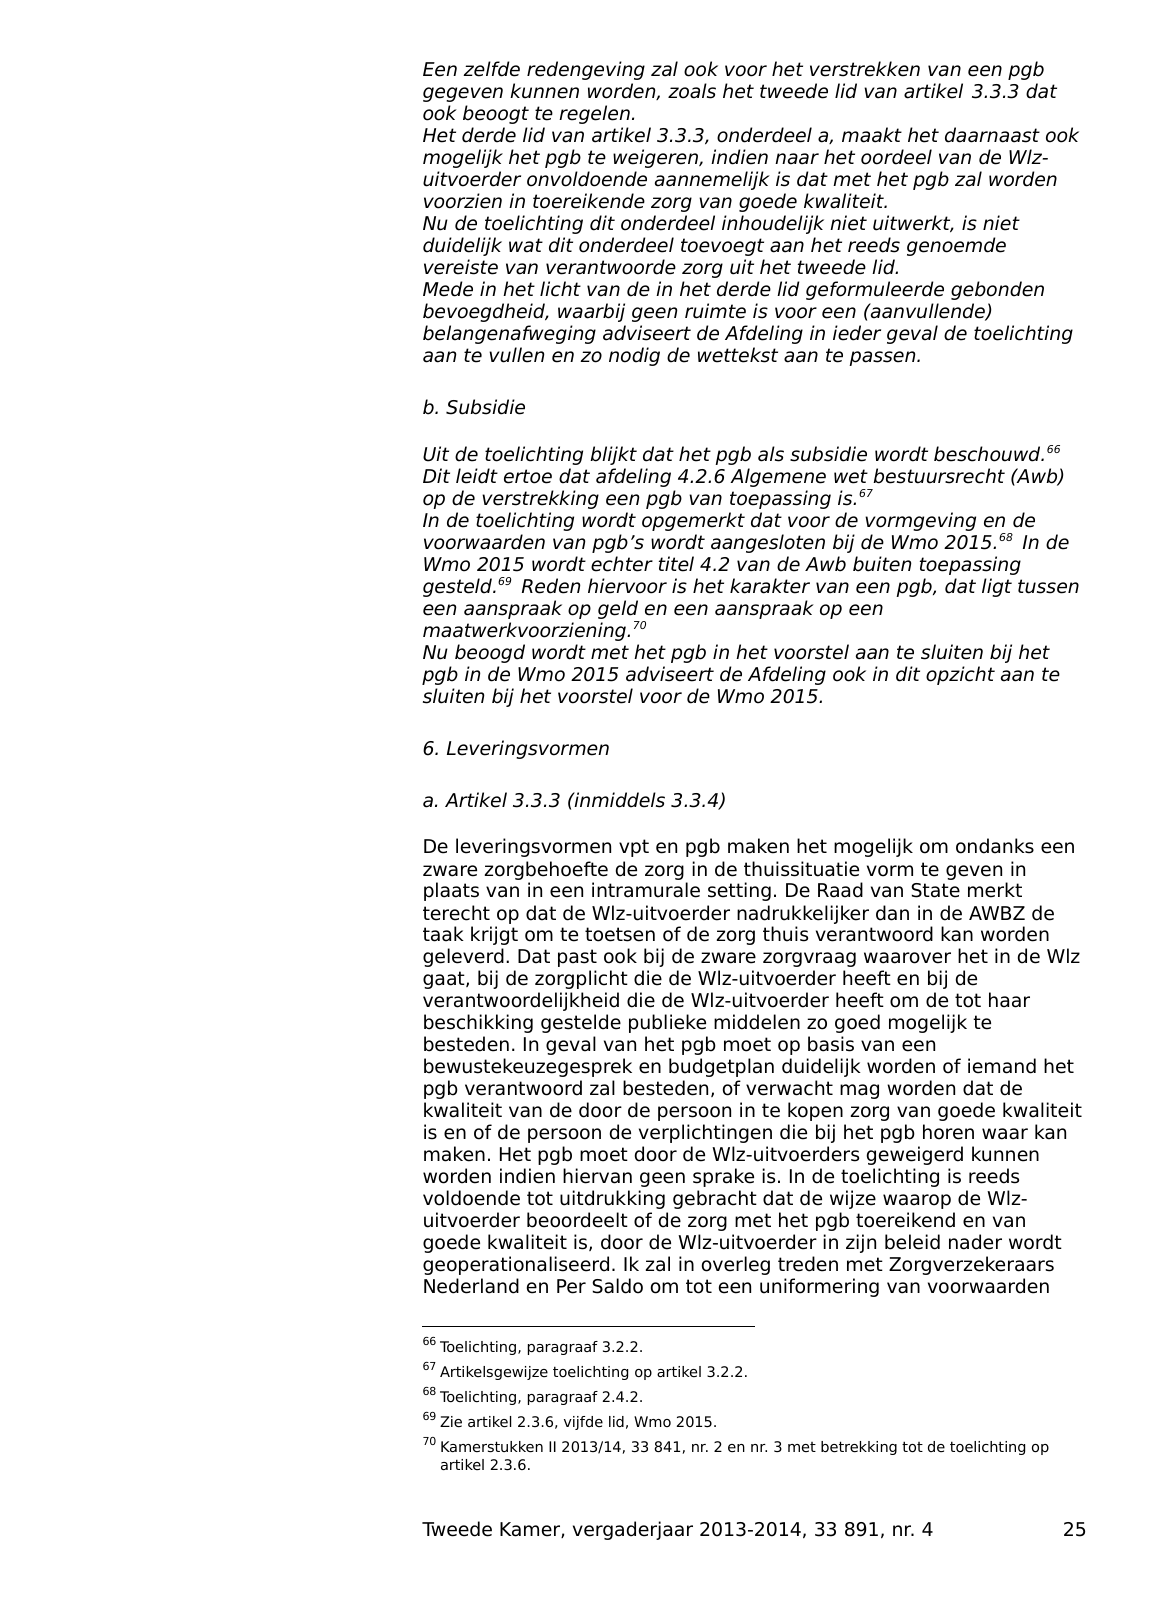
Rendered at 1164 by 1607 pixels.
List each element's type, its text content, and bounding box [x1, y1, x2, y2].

text Nu beoogd wordt met het pgb in het voorstel aan te sluiten bij het pgb in de Wmo 2015 adviseert de Afdeling ook in dit opzicht aan te sluiten bij het voorstel voor de Wmo 2015. [422, 642, 1087, 707]
text Zie artikel 2.3.6, vijfde lid, Wmo 2015. [422, 1410, 1087, 1432]
subtitle b. Subsidie [422, 397, 1087, 419]
text Mede in het licht van de in het derde lid geformuleerde gebonden bevoegdheid, waarbij geen ruimte is voor een (aanvullende) belangenafweging adviseert de Afdeling in ieder geval de toelichting aan te vullen en zo nodig de wettekst aan te passen. [422, 279, 1087, 367]
text Een zelfde redengeving zal ook voor het verstrekken van een pgb gegeven kunnen worden, zoals het tweede lid van artikel 3.3.3 dat ook beoogt te regelen. [422, 59, 1087, 125]
text Toelichting, paragraaf 2.4.2. [422, 1385, 1087, 1407]
text Nu de toelichting dit onderdeel inhoudelijk niet uitwerkt, is niet duidelijk wat dit onderdeel toevoegt aan het reeds genoemde vereiste van verantwoorde zorg uit het tweede lid. [422, 213, 1087, 279]
text Toelichting, paragraaf 3.2.2. [422, 1335, 1087, 1357]
subtitle a. Artikel 3.3.3 (inmiddels 3.3.4) [422, 789, 1087, 811]
text Artikelsgewijze toelichting op artikel 3.2.2. [422, 1360, 1087, 1382]
text De leveringsvormen vpt en pgb maken het mogelijk om ondanks een zware zorgbehoefte de zorg in de thuissituatie vorm te geven in plaats van in een intramurale setting. De Raad van State merkt terecht op dat de Wlz-uitvoerder nadrukkelijker dan in de AWBZ de taak krijgt om te toetsen of de zorg thuis verantwoord kan worden geleverd. Dat past ook bij de zware zorgvraag waarover het in de Wlz gaat, bij de zorgplicht die de Wlz-uitvoerder heeft en bij de verantwoordelijkheid die de Wlz-uitvoerder heeft om de tot haar beschikking gestelde publieke middelen zo goed mogelijk te besteden. In geval van het pgb moet op basis van een bewustekeuzegesprek en budgetplan duidelijk worden of iemand het pgb verantwoord zal besteden, of verwacht mag worden dat de kwaliteit van de door de persoon in te kopen zorg van goede kwaliteit is en of de persoon de verplichtingen die bij het pgb horen waar kan maken. Het pgb moet door de Wlz-uitvoerders geweigerd kunnen worden indien hiervan geen sprake is. In de toelichting is reeds voldoende tot uitdrukking gebracht dat de wijze waarop de Wlz-uitvoerder beoordeelt of de zorg met het pgb toereikend en van goede kwaliteit is, door de Wlz-uitvoerder in zijn beleid nader wordt geoperationaliseerd. Ik zal in overleg treden met Zorgverzekeraars Nederland en Per Saldo om tot een uniformering van voorwaarden [422, 836, 1087, 1298]
text In de toelichting wordt opgemerkt dat voor de vormgeving en de voorwaarden van pgb’s wordt aangesloten bij de Wmo 2015. In de Wmo 2015 wordt echter titel 4.2 van de Awb buiten toepassing gesteld. Reden hiervoor is het karakter van een pgb, dat ligt tussen een aanspraak op geld en een aanspraak op een maatwerkvoorziening. [422, 510, 1087, 642]
text Uit de toelichting blijkt dat het pgb als subsidie wordt beschouwd. Dit leidt ertoe dat afdeling 4.2.6 Algemene wet bestuursrecht (Awb) op de verstrekking een pgb van toepassing is. [422, 444, 1087, 510]
text Kamerstukken II 2013/14, 33 841, nr. 2 en nr. 3 met betrekking tot de toelichting op artikel 2.3.6. [422, 1435, 1087, 1474]
subtitle 6. Leveringsvormen [422, 737, 1087, 759]
text Het derde lid van artikel 3.3.3, onderdeel a, maakt het daarnaast ook mogelijk het pgb te weigeren, indien naar het oordeel van de Wlz-uitvoerder onvoldoende aannemelijk is dat met het pgb zal worden voorzien in toereikende zorg van goede kwaliteit. [422, 125, 1087, 213]
